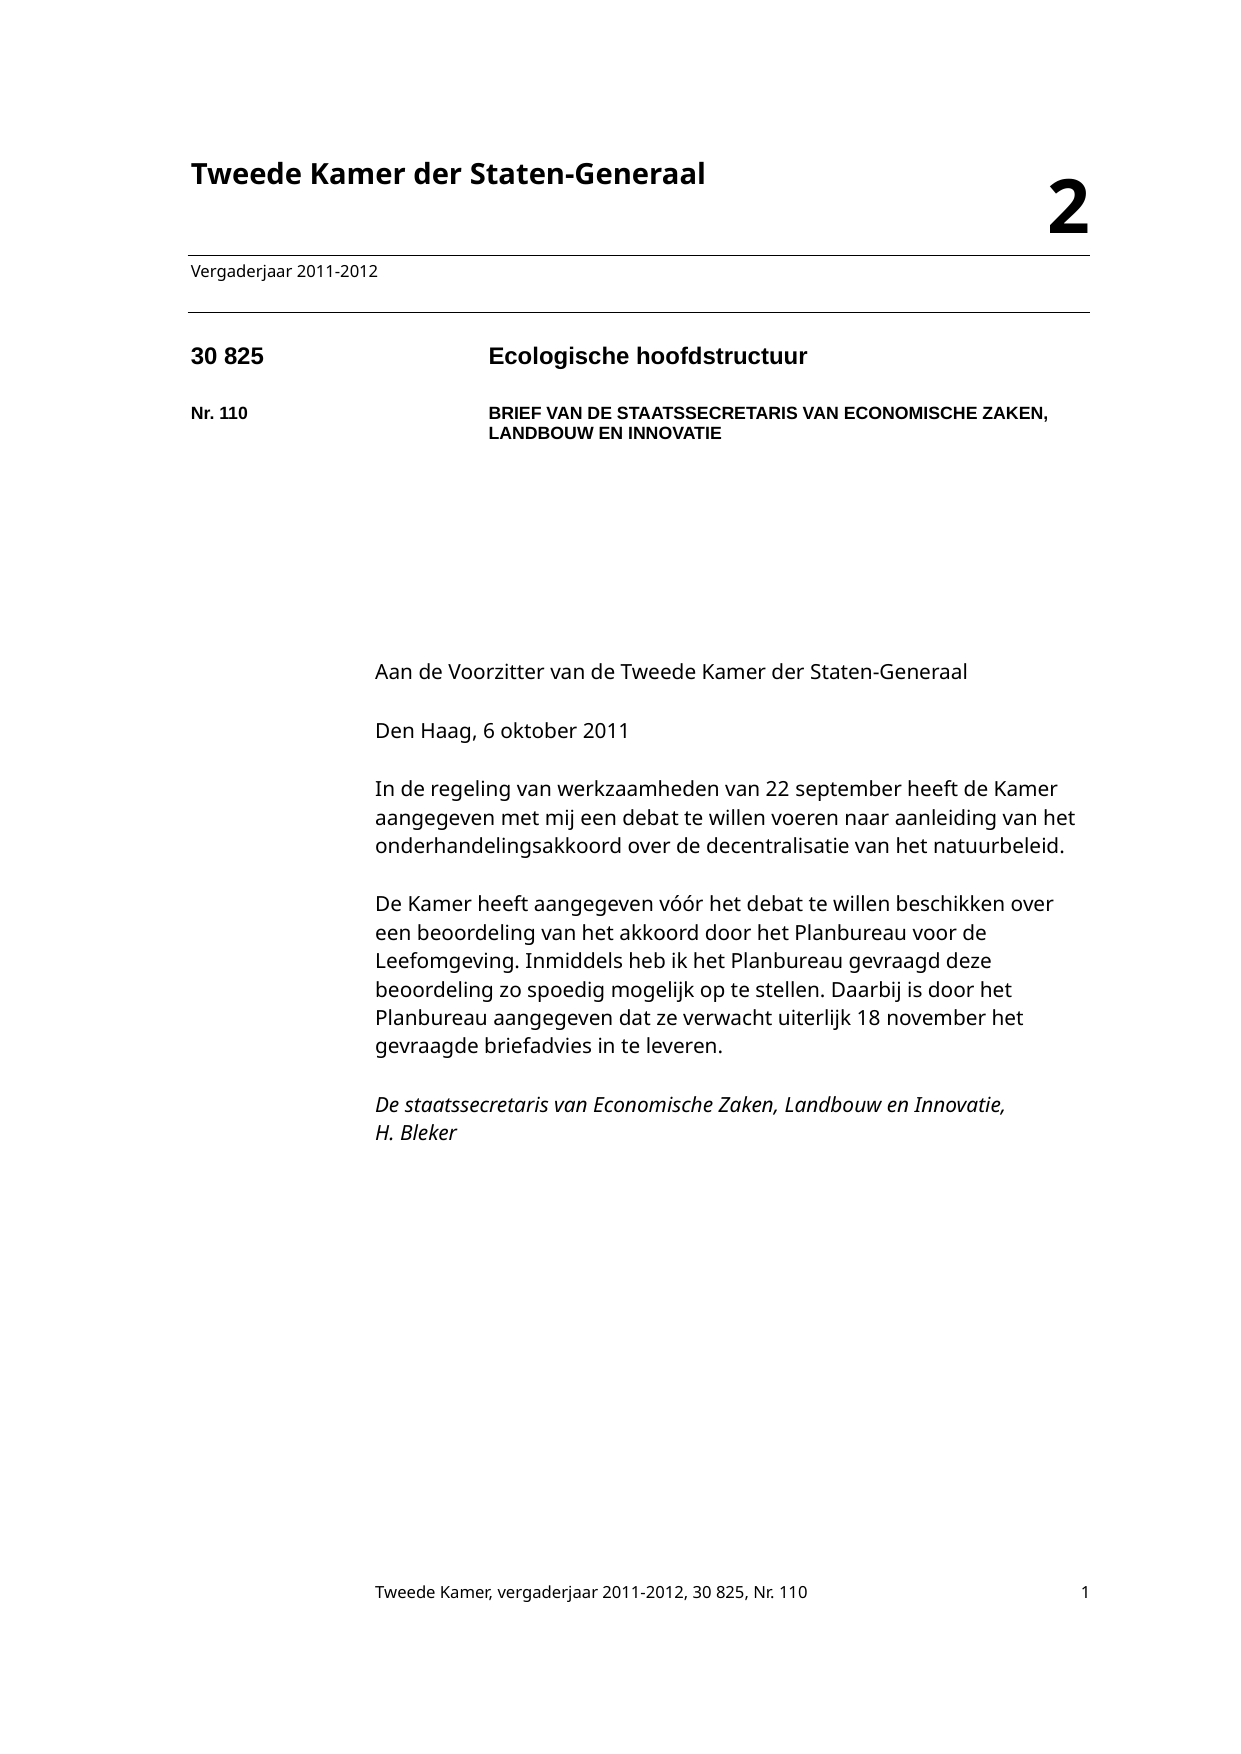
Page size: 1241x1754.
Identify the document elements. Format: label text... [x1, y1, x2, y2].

table_header Tweede Kamer der Staten-Generaal [188, 150, 909, 255]
table_cell 30 825 [188, 339, 485, 399]
text In de regeling van werkzaamheden van 22 september heeft de Kamer aangegeven met mij een debat te willen voeren naar aanleiding van het onderhandelingsakkoord over de decentralisatie van het natuurbeleid. [375, 774, 1090, 859]
text Den Haag, 6 oktober 2011 [375, 716, 1090, 744]
table_cell Ecologische hoofdstructuur [485, 339, 1090, 399]
text De staatssecretaris van Economische Zaken, Landbouw en Innovatie, [375, 1090, 1090, 1118]
text Aan de Voorzitter van de Tweede Kamer der Staten-Generaal [375, 657, 1090, 686]
table_cell [485, 313, 1090, 339]
table_cell Nr. 110 [188, 399, 485, 539]
table_header 2 [910, 150, 1090, 255]
table_cell Vergaderjaar 2011-2012 [188, 256, 485, 312]
text De Kamer heeft aangegeven vóór het debat te willen beschikken over een beoordeling van het akkoord door het Planbureau voor de Leefomgeving. Inmiddels heb ik het Planbureau gevraagd deze beoordeling zo spoedig mogelijk op te stellen. Daarbij is door het Planbureau aangegeven dat ze verwacht uiterlijk 18 november het gevraagde briefadvies in te leveren. [375, 889, 1090, 1060]
table_cell [188, 313, 485, 339]
table_cell [485, 256, 1090, 312]
text H. Bleker [375, 1118, 1090, 1147]
table_cell BRIEF VAN DE STAATSSECRETARIS VAN ECONOMISCHE ZAKEN, LANDBOUW EN INNOVATIE [485, 399, 1090, 539]
